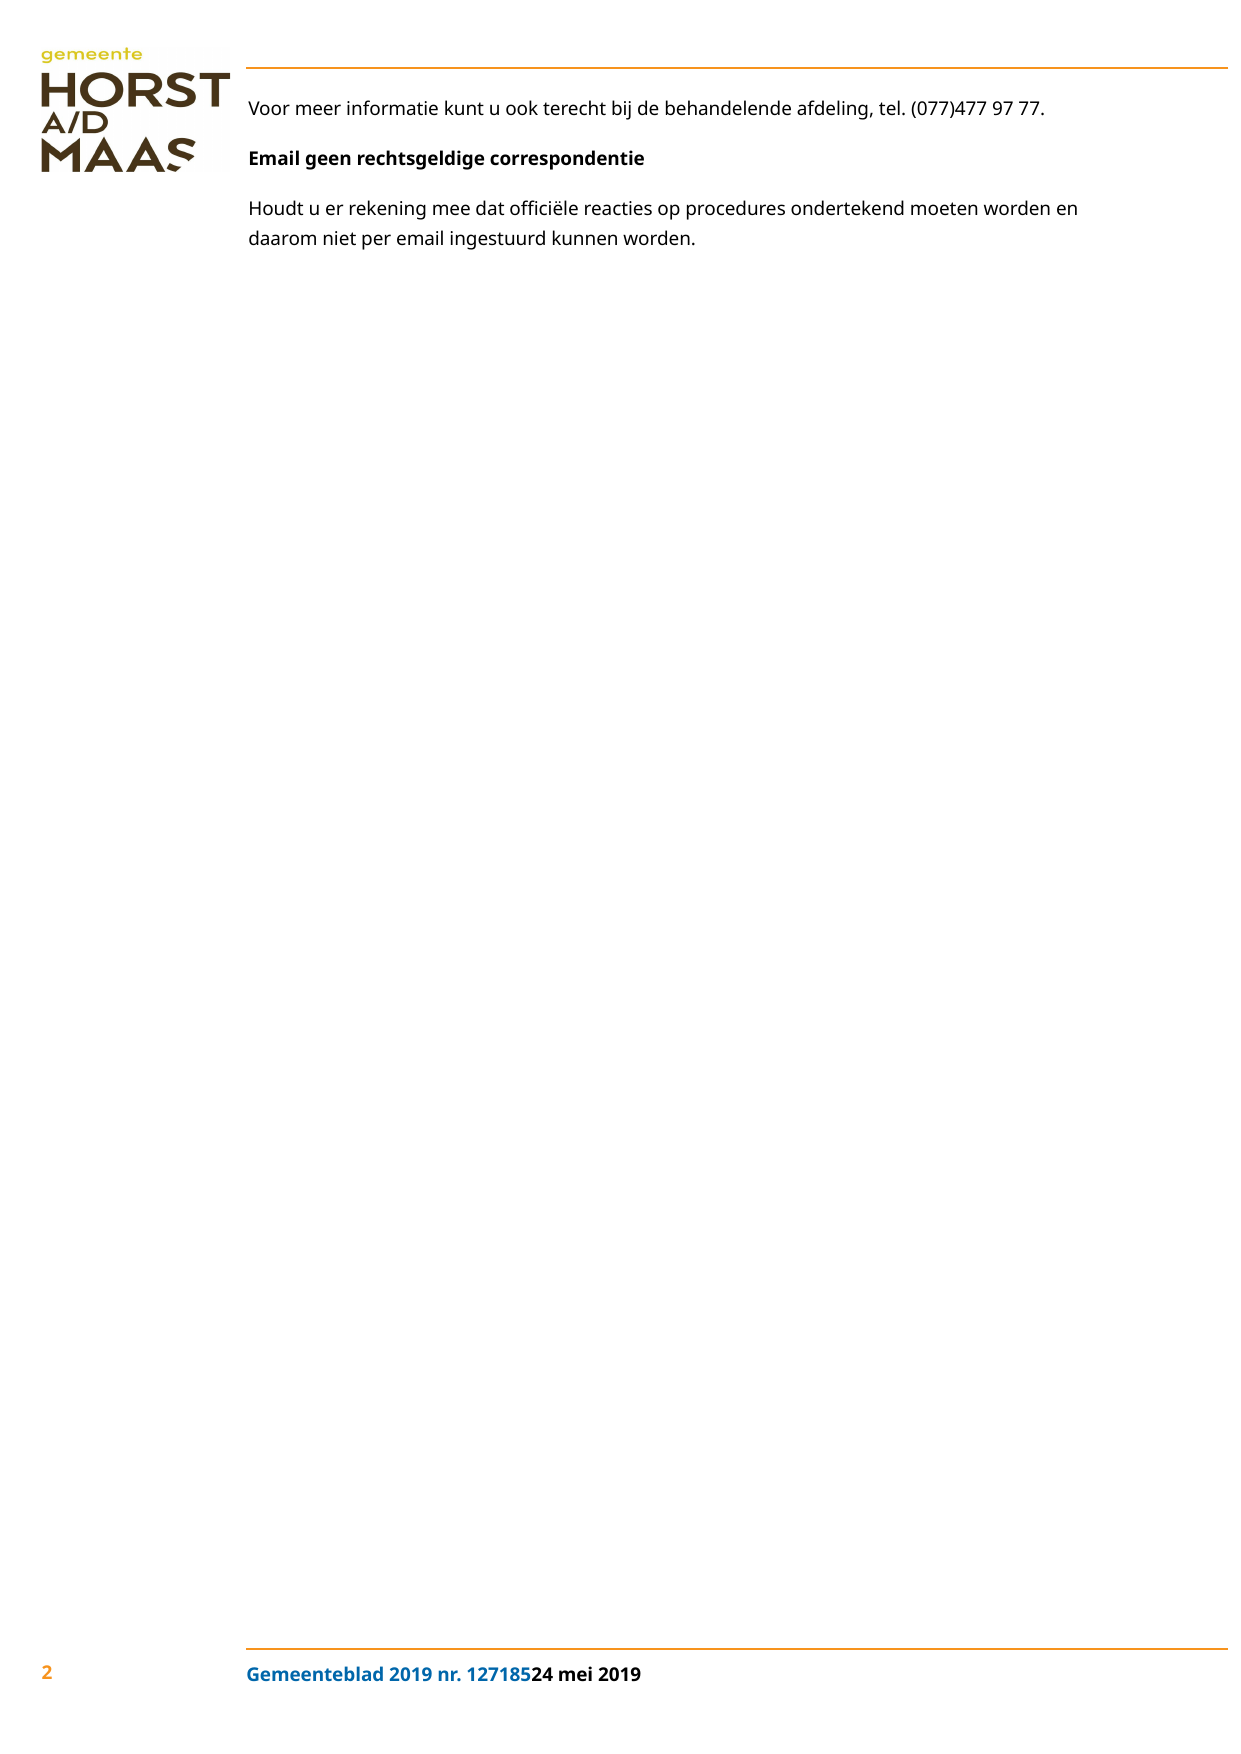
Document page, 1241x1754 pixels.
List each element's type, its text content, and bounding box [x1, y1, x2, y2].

text Houdt u er rekening mee dat officiële reacties op procedures ondertekend moeten worden en daarom niet per email ingestuurd kunnen worden. [248, 196, 1152, 251]
text Voor meer informatie kunt u ook terecht bij de behandelende afdeling, tel. (077)477 97 77. [248, 95, 1152, 121]
picture [41, 47, 231, 172]
text Email geen rechtsgeldige correspondentie [248, 145, 1152, 171]
